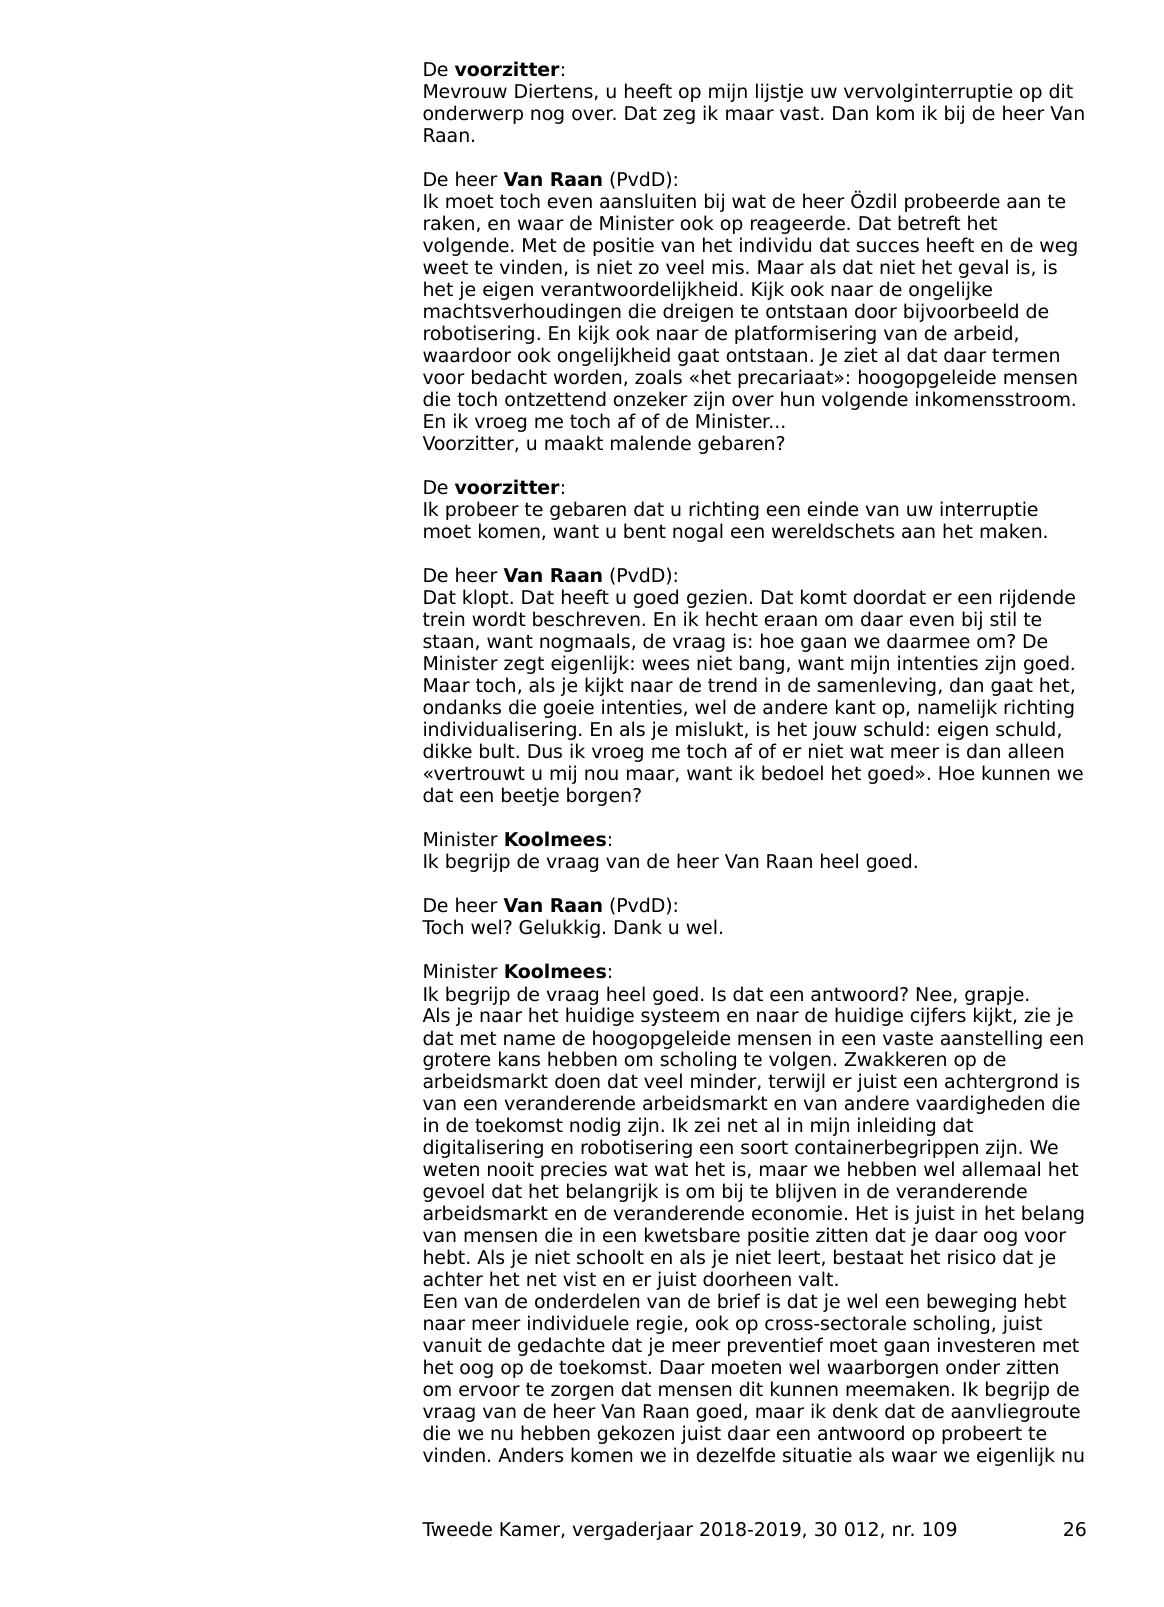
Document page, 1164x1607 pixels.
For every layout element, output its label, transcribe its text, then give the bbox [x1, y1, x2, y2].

text Ik moet toch even aansluiten bij wat de heer Özdil probeerde aan te raken, en waar de Minister ook op reageerde. Dat betreft het volgende. Met de positie van het individu dat succes heeft en de weg weet te vinden, is niet zo veel mis. Maar als dat niet het geval is, is het je eigen verantwoordelijkheid. Kijk ook naar de ongelijke machtsverhoudingen die dreigen te ontstaan door bijvoorbeeld de robotisering. En kijk ook naar de platformisering van de arbeid, waardoor ook ongelijkheid gaat ontstaan. Je ziet al dat daar termen voor bedacht worden, zoals «het precariaat»: hoogopgeleide mensen die toch ontzettend onzeker zijn over hun volgende inkomensstroom. En ik vroeg me toch af of de Minister... [422, 191, 1087, 433]
text De voorzitter: [422, 59, 1087, 81]
text Dat klopt. Dat heeft u goed gezien. Dat komt doordat er een rijdende trein wordt beschreven. En ik hecht eraan om daar even bij stil te staan, want nogmaals, de vraag is: hoe gaan we daarmee om? De Minister zegt eigenlijk: wees niet bang, want mijn intenties zijn goed. Maar toch, als je kijkt naar de trend in de samenleving, dan gaat het, ondanks die goeie intenties, wel de andere kant op, namelijk richting individualisering. En als je mislukt, is het jouw schuld: eigen schuld, dikke bult. Dus ik vroeg me toch af of er niet wat meer is dan alleen «vertrouwt u mij nou maar, want ik bedoel het goed». Hoe kunnen we dat een beetje borgen? [422, 587, 1087, 807]
text Mevrouw Diertens, u heeft op mijn lijstje uw vervolginterruptie op dit onderwerp nog over. Dat zeg ik maar vast. Dan kom ik bij de heer Van Raan. [422, 81, 1087, 147]
text Ik probeer te gebaren dat u richting een einde van uw interruptie moet komen, want u bent nogal een wereldschets aan het maken. [422, 499, 1087, 543]
text Ik begrijp de vraag van de heer Van Raan heel goed. [422, 851, 1087, 873]
text Toch wel? Gelukkig. Dank u wel. [422, 917, 1087, 939]
text Minister Koolmees: [422, 961, 1087, 983]
text De heer Van Raan (PvdD): [422, 895, 1087, 917]
text Ik begrijp de vraag heel goed. Is dat een antwoord? Nee, grapje. [422, 983, 1087, 1005]
text Een van de onderdelen van de brief is dat je wel een beweging hebt naar meer individuele regie, ook op cross-sectorale scholing, juist vanuit de gedachte dat je meer preventief moet gaan investeren met het oog op de toekomst. Daar moeten wel waarborgen onder zitten om ervoor te zorgen dat mensen dit kunnen meemaken. Ik begrijp de vraag van de heer Van Raan goed, maar ik denk dat de aanvliegroute die we nu hebben gekozen juist daar een antwoord op probeert te vinden. Anders komen we in dezelfde situatie als waar we eigenlijk nu [422, 1291, 1087, 1467]
text De heer Van Raan (PvdD): [422, 565, 1087, 587]
text De voorzitter: [422, 477, 1087, 499]
text De heer Van Raan (PvdD): [422, 169, 1087, 191]
text Als je naar het huidige systeem en naar de huidige cijfers kijkt, zie je dat met name de hoogopgeleide mensen in een vaste aanstelling een grotere kans hebben om scholing te volgen. Zwakkeren op de arbeidsmarkt doen dat veel minder, terwijl er juist een achtergrond is van een veranderende arbeidsmarkt en van andere vaardigheden die in de toekomst nodig zijn. Ik zei net al in mijn inleiding dat digitalisering en robotisering een soort containerbegrippen zijn. We weten nooit precies wat wat het is, maar we hebben wel allemaal het gevoel dat het belangrijk is om bij te blijven in de veranderende arbeidsmarkt en de veranderende economie. Het is juist in het belang van mensen die in een kwetsbare positie zitten dat je daar oog voor hebt. Als je niet schoolt en als je niet leert, bestaat het risico dat je achter het net vist en er juist doorheen valt. [422, 1005, 1087, 1291]
text Voorzitter, u maakt malende gebaren? [422, 433, 1087, 455]
text Minister Koolmees: [422, 829, 1087, 851]
